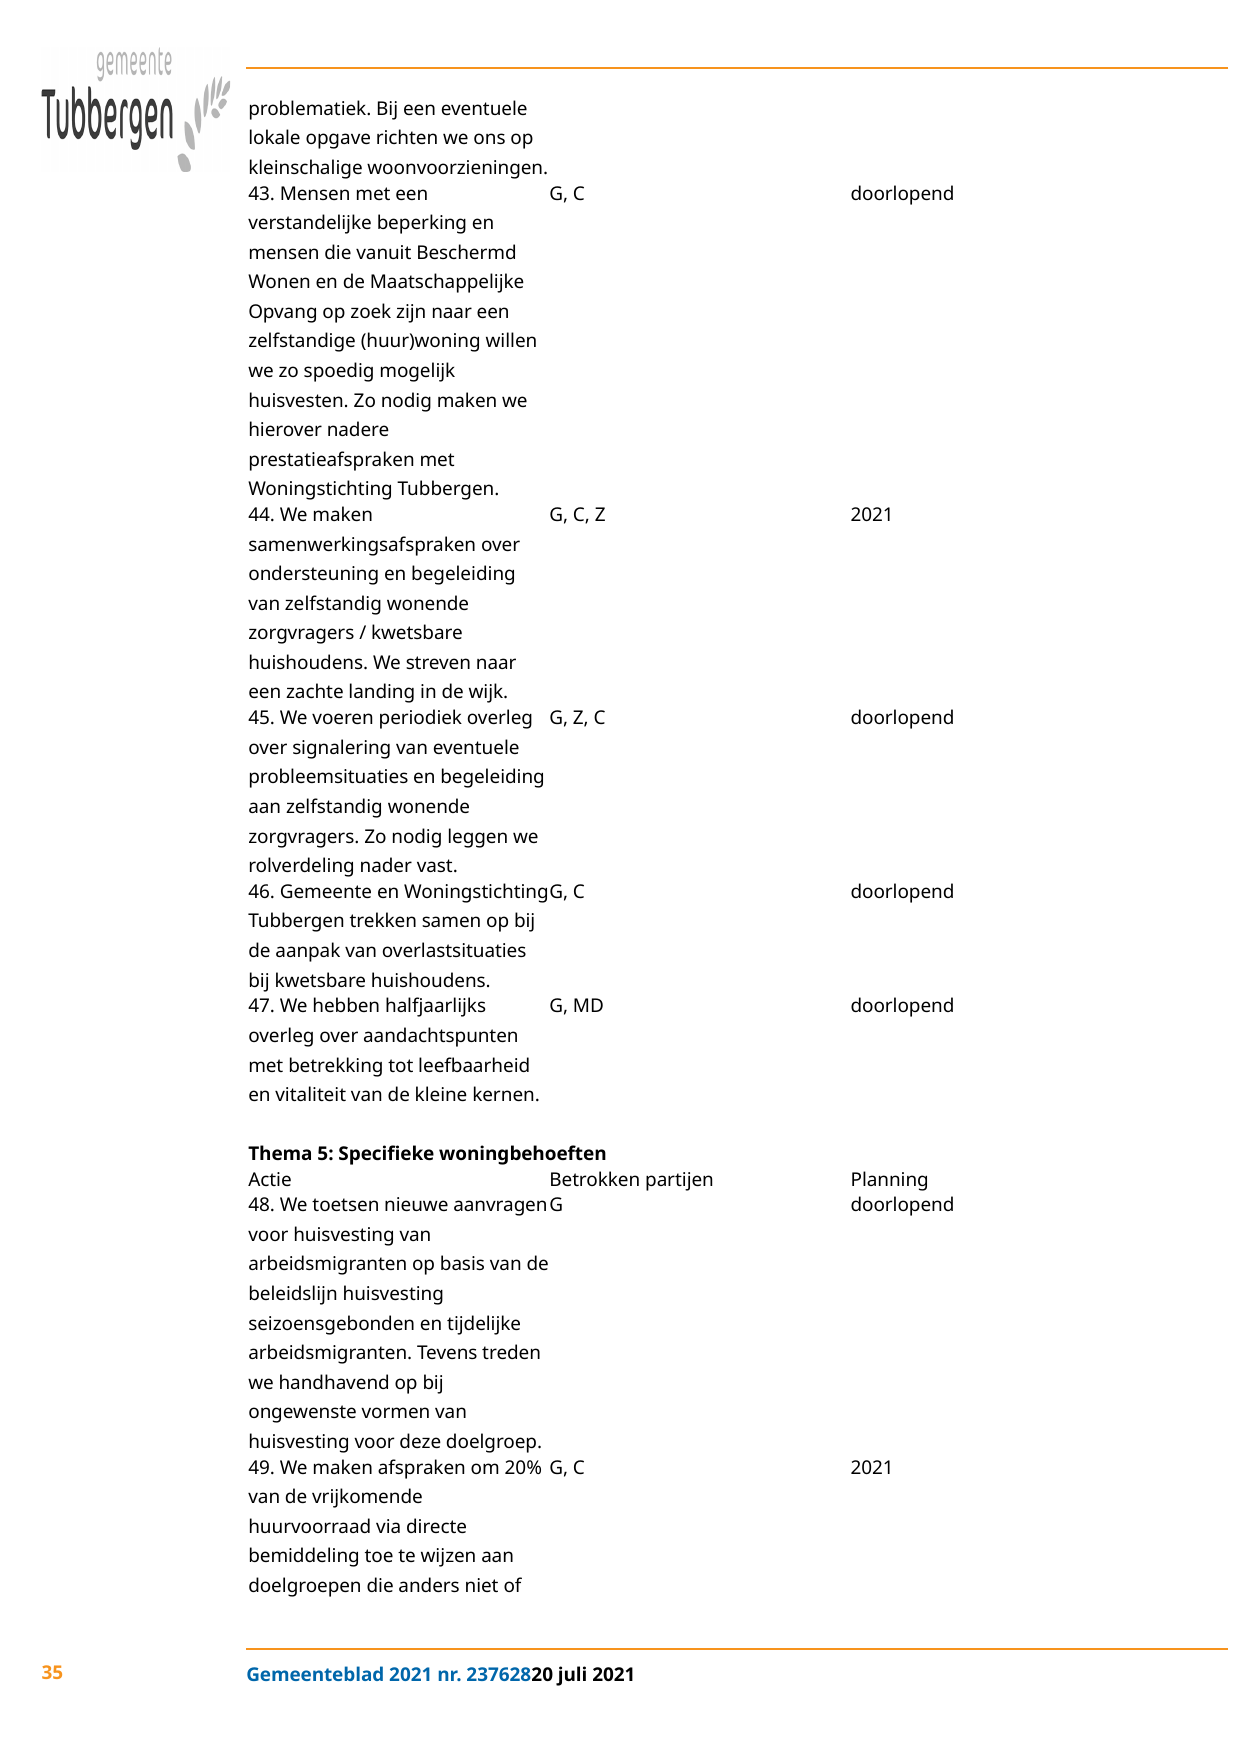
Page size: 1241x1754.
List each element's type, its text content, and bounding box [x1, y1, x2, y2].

table_cell problematiek. Bij een eventuele lokale opgave richten we ons op kleinschalige woonvoorzieningen. [248, 95, 549, 180]
table_cell G, C, Z [549, 501, 850, 704]
table_cell G [549, 1191, 850, 1454]
table_cell 49. We maken afspraken om 20% van de vrijkomende huurvoorraad via directe bemiddeling toe te wijzen aan doelgroepen die anders niet of [248, 1454, 549, 1598]
table_cell G, C [549, 878, 850, 993]
table_cell Planning [850, 1166, 1152, 1191]
table_cell Betrokken partijen [549, 1166, 850, 1191]
table_cell [850, 95, 1152, 180]
table_cell 45. We voeren periodiek overleg over signalering van eventuele probleemsituaties en begeleiding aan zelfstandig wonende zorgvragers. Zo nodig leggen we rolverdeling nader vast. [248, 705, 549, 878]
table_cell G, Z, C [549, 705, 850, 878]
table_cell 44. We maken samenwerkingsafspraken over ondersteuning en begeleiding van zelfstandig wonende zorgvragers / kwetsbare huishoudens. We streven naar een zachte landing in de wijk. [248, 501, 549, 704]
table_cell 2021 [850, 501, 1152, 704]
table_cell doorlopend [850, 993, 1152, 1107]
table_cell doorlopend [850, 705, 1152, 878]
table_cell 47. We hebben halfjaarlijks overleg over aandachtspunten met betrekking tot leefbaarheid en vitaliteit van de kleine kernen. [248, 993, 549, 1107]
table_cell 43. Mensen met een verstandelijke beperking en mensen die vanuit Beschermd Wonen en de Maatschappelijke Opvang op zoek zijn naar een zelfstandige (huur)woning willen we zo spoedig mogelijk huisvesten. Zo nodig maken we hierover nadere prestatieafspraken met Woningstichting Tubbergen. [248, 180, 549, 501]
table_cell G, MD [549, 993, 850, 1107]
table_header Thema 5: Specifieke woningbehoeften [248, 1140, 1152, 1166]
table_cell G, C [549, 1454, 850, 1598]
table_cell [549, 95, 850, 180]
table_cell Actie [248, 1166, 549, 1191]
table_cell doorlopend [850, 1191, 1152, 1454]
table_cell 2021 [850, 1454, 1152, 1598]
table_cell 48. We toetsen nieuwe aanvragen voor huisvesting van arbeidsmigranten op basis van de beleidslijn huisvesting seizoensgebonden en tijdelijke arbeidsmigranten. Tevens treden we handhavend op bij ongewenste vormen van huisvesting voor deze doelgroep. [248, 1191, 549, 1454]
table_cell doorlopend [850, 180, 1152, 501]
picture [41, 47, 231, 172]
table_cell doorlopend [850, 878, 1152, 993]
table_cell G, C [549, 180, 850, 501]
table_cell 46. Gemeente en Woningstichting Tubbergen trekken samen op bij de aanpak van overlastsituaties bij kwetsbare huishoudens. [248, 878, 549, 993]
